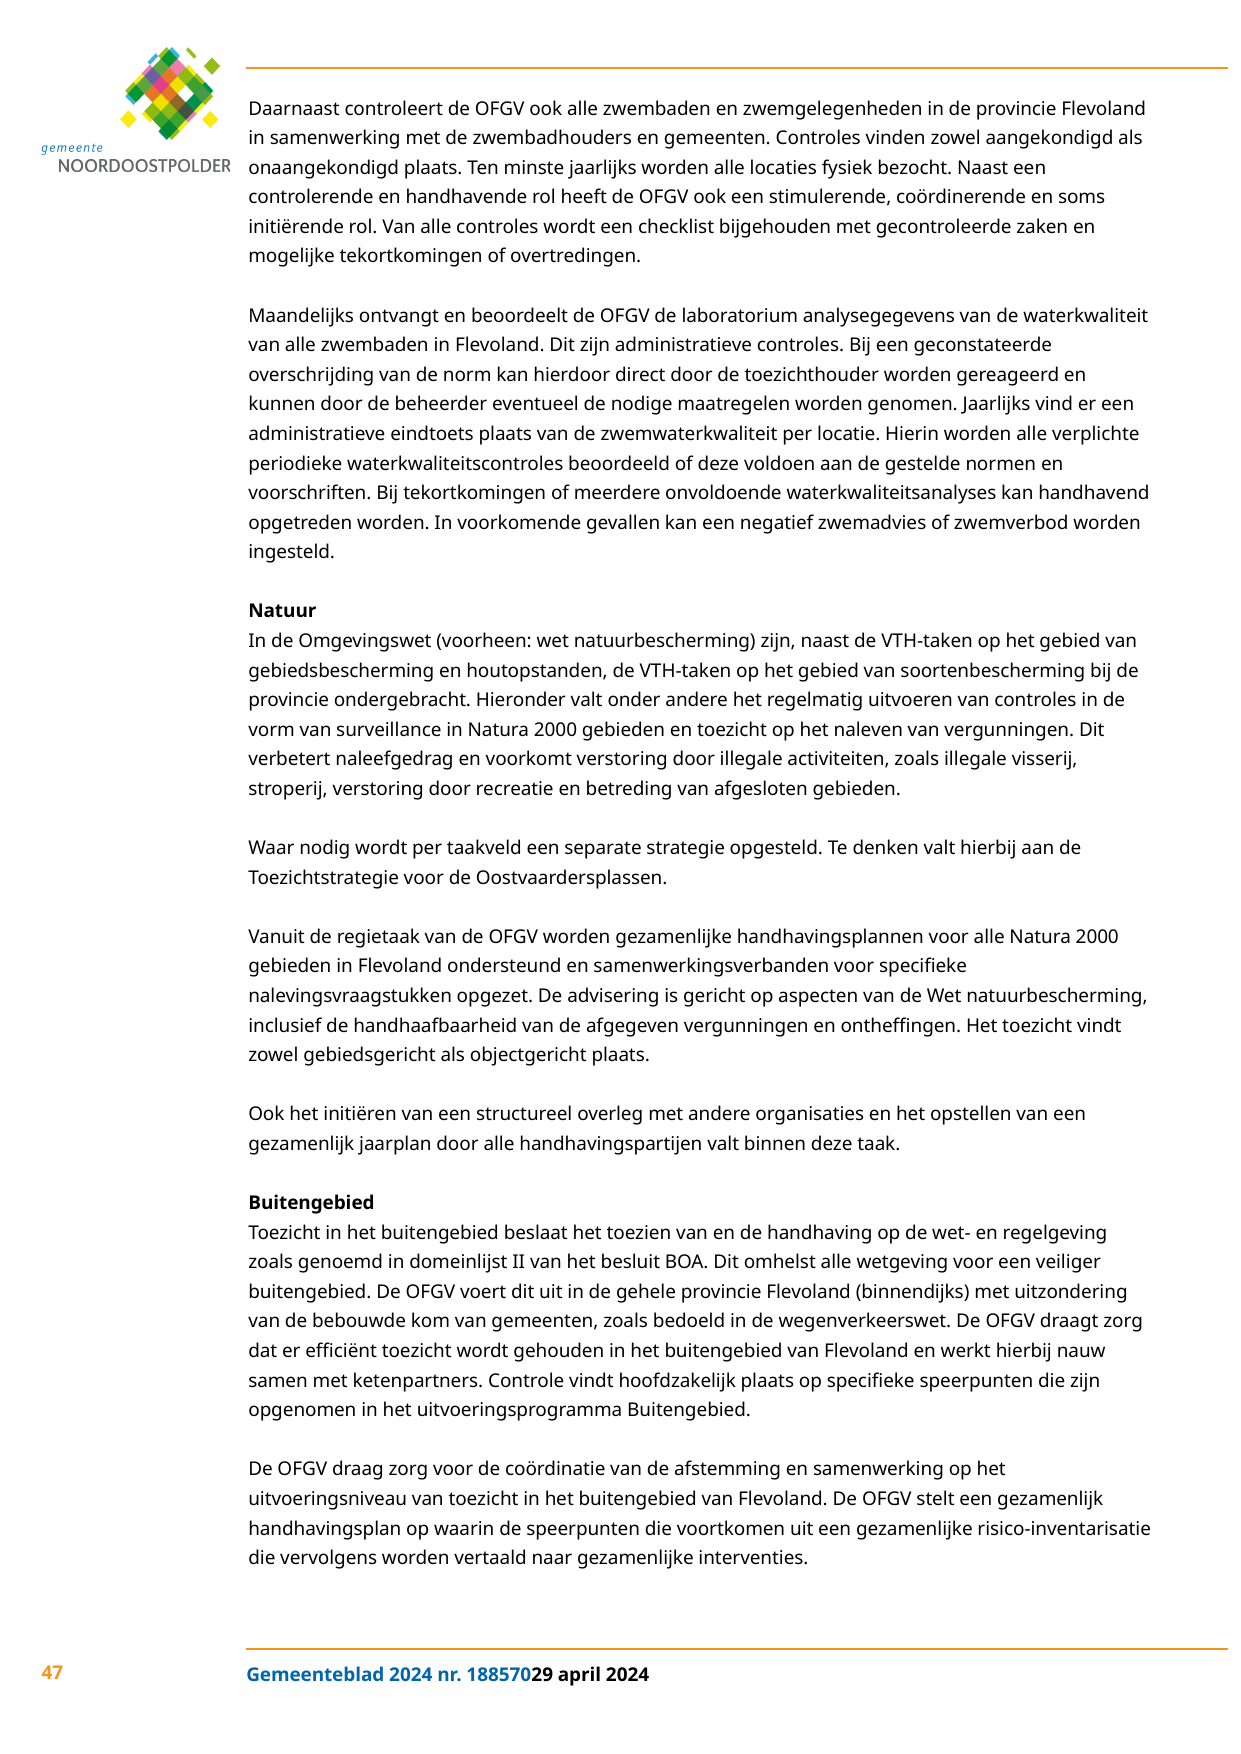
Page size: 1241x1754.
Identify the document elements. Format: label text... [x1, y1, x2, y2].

text Ook het initiëren van een structureel overleg met andere organisaties en het opstellen van een gezamenlijk jaarplan door alle handhavingspartijen valt binnen deze taak. [248, 1101, 1152, 1156]
text De OFGV draag zorg voor de coördinatie van de afstemming en samenwerking op het uitvoeringsniveau van toezicht in het buitengebied van Flevoland. De OFGV stelt een gezamenlijk handhavingsplan op waarin de speerpunten die voortkomen uit een gezamenlijke risico-inventarisatie die vervolgens worden vertaald naar gezamenlijke interventies. [248, 1456, 1152, 1570]
text Vanuit de regietaak van de OFGV worden gezamenlijke handhavingsplannen voor alle Natura 2000 gebieden in Flevoland ondersteund en samenwerkingsverbanden voor specifieke nalevingsvraagstukken opgezet. De advisering is gericht op aspecten van de Wet natuurbescherming, inclusief de handhaafbaarheid van de afgegeven vergunningen en ontheffingen. Het toezicht vindt zowel gebiedsgericht als objectgericht plaats. [248, 923, 1152, 1067]
picture [41, 47, 231, 172]
text Maandelijks ontvangt en beoordeelt de OFGV de laboratorium analysegegevens van de waterkwaliteit van alle zwembaden in Flevoland. Dit zijn administratieve controles. Bij een geconstateerde overschrijding van de norm kan hierdoor direct door de toezichthouder worden gereageerd en kunnen door de beheerder eventueel de nodige maatregelen worden genomen. Jaarlijks vind er een administratieve eindtoets plaats van de zwemwaterkwaliteit per locatie. Hierin worden alle verplichte periodieke waterkwaliteitscontroles beoordeeld of deze voldoen aan de gestelde normen en voorschriften. Bij tekortkomingen of meerdere onvoldoende waterkwaliteitsanalyses kan handhavend opgetreden worden. In voorkomende gevallen kan een negatief zwemadvies of zwemverbod worden ingesteld. [248, 302, 1152, 564]
text Buitengebied [248, 1189, 1152, 1215]
text Waar nodig wordt per taakveld een separate strategie opgesteld. Te denken valt hierbij aan de Toezichtstrategie voor de Oostvaardersplassen. [248, 834, 1152, 890]
text Toezicht in het buitengebied beslaat het toezien van en de handhaving op de wet- en regelgeving zoals genoemd in domeinlijst II van het besluit BOA. Dit omhelst alle wetgeving voor een veiliger buitengebied. De OFGV voert dit uit in de gehele provincie Flevoland (binnendijks) met uitzondering van de bebouwde kom van gemeenten, zoals bedoeld in de wegenverkeerswet. De OFGV draagt zorg dat er efficiënt toezicht wordt gehouden in het buitengebied van Flevoland en werkt hierbij nauw samen met ketenpartners. Controle vindt hoofdzakelijk plaats op specifieke speerpunten die zijn opgenomen in het uitvoeringsprogramma Buitengebied. [248, 1219, 1152, 1422]
text Daarnaast controleert de OFGV ook alle zwembaden en zwemgelegenheden in de provincie Flevoland in samenwerking met de zwembadhouders en gemeenten. Controles vinden zowel aangekondigd als onaangekondigd plaats. Ten minste jaarlijks worden alle locaties fysiek bezocht. Naast een controlerende en handhavende rol heeft de OFGV ook een stimulerende, coördinerende en soms initiërende rol. Van alle controles wordt een checklist bijgehouden met gecontroleerde zaken en mogelijke tekortkomingen of overtredingen. [248, 95, 1152, 268]
text In de Omgevingswet (voorheen: wet natuurbescherming) zijn, naast de VTH-taken op het gebied van gebiedsbescherming en houtopstanden, de VTH-taken op het gebied van soortenbescherming bij de provincie ondergebracht. Hieronder valt onder andere het regelmatig uitvoeren van controles in de vorm van surveillance in Natura 2000 gebieden en toezicht op het naleven van vergunningen. Dit verbetert naleefgedrag en voorkomt verstoring door illegale activiteiten, zoals illegale visserij, stroperij, verstoring door recreatie en betreding van afgesloten gebieden. [248, 627, 1152, 801]
text Natuur [248, 598, 1152, 623]
